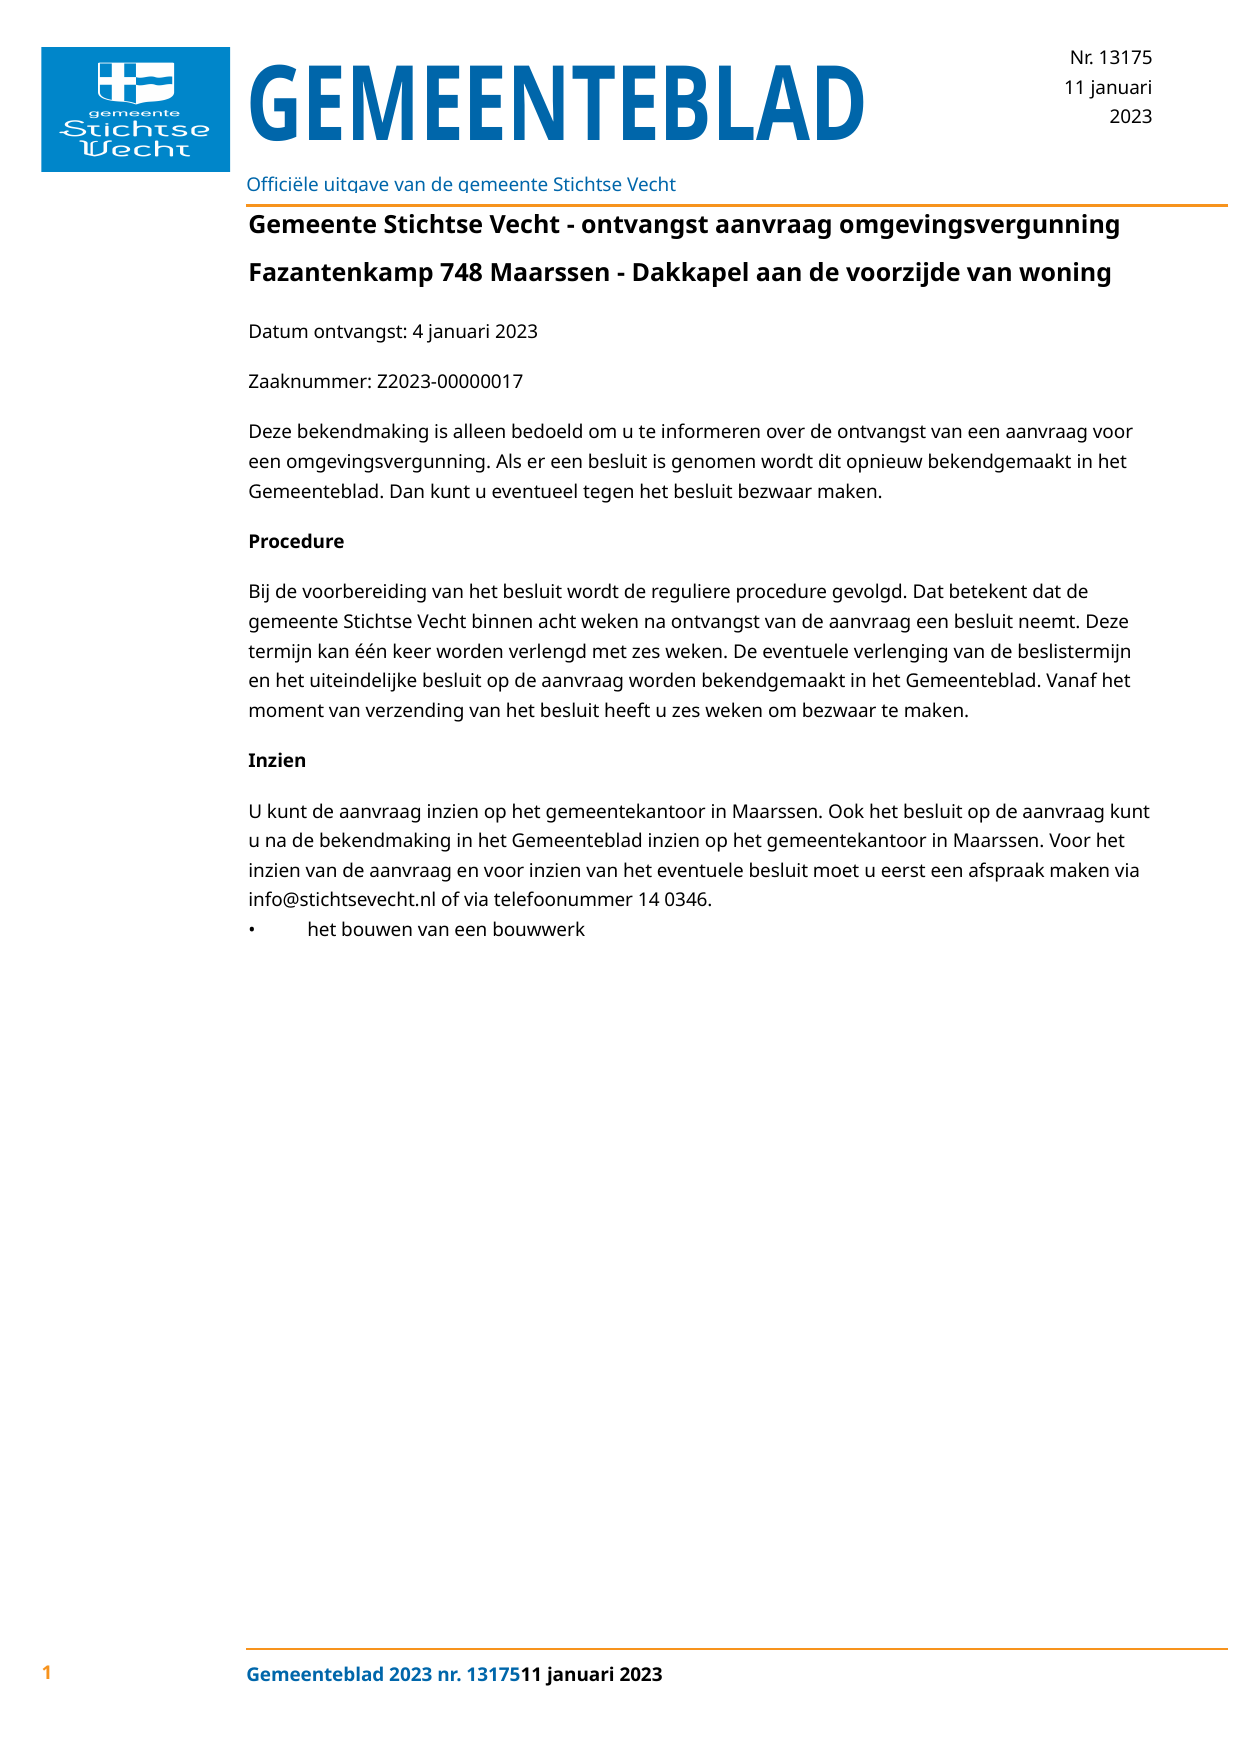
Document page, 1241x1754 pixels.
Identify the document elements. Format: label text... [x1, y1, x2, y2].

text Gemeente Stichtse Vecht - ontvangst aanvraag omgevingsvergunning Fazantenkamp 748 Maarssen - Dakkapel aan de voorzijde van woning [248, 207, 1152, 288]
text Zaaknummer: Z2023-00000017 [248, 368, 1152, 394]
text Inzien [248, 747, 1152, 773]
text Deze bekendmaking is alleen bedoeld om u te informeren over de ontvangst van een aanvraag voor een omgevingsvergunning. Als er een besluit is genomen wordt dit opnieuw bekendgemaakt in het Gemeenteblad. Dan kunt u eventueel tegen het besluit bezwaar maken. [248, 419, 1152, 504]
text Procedure [248, 528, 1152, 554]
text Bij de voorbereiding van het besluit wordt de reguliere procedure gevolgd. Dat betekent dat de gemeente Stichtse Vecht binnen acht weken na ontvangst van de aanvraag een besluit neemt. Deze termijn kan één keer worden verlengd met zes weken. De eventuele verlenging van de beslistermijn en het uiteindelijke besluit op de aanvraag worden bekendgemaakt in het Gemeenteblad. Vanaf het moment van verzending van het besluit heeft u zes weken om bezwaar te maken. [248, 579, 1152, 723]
picture [99, 63, 135, 101]
text U kunt de aanvraag inzien op het gemeentekantoor in Maarssen. Ook het besluit op de aanvraag kunt u na de bekendmaking in het Gemeenteblad inzien op het gemeentekantoor in Maarssen. Voor het inzien van de aanvraag en voor inzien van het eventuele besluit moet u eerst een afspraak maken via info@stichtsevecht.nl of via telefoonummer 14 0346. [248, 798, 1152, 912]
picture [137, 63, 174, 103]
list het bouwen van een bouwwerk [248, 916, 1152, 942]
text Datum ontvangst: 4 januari 2023 [248, 318, 1152, 344]
